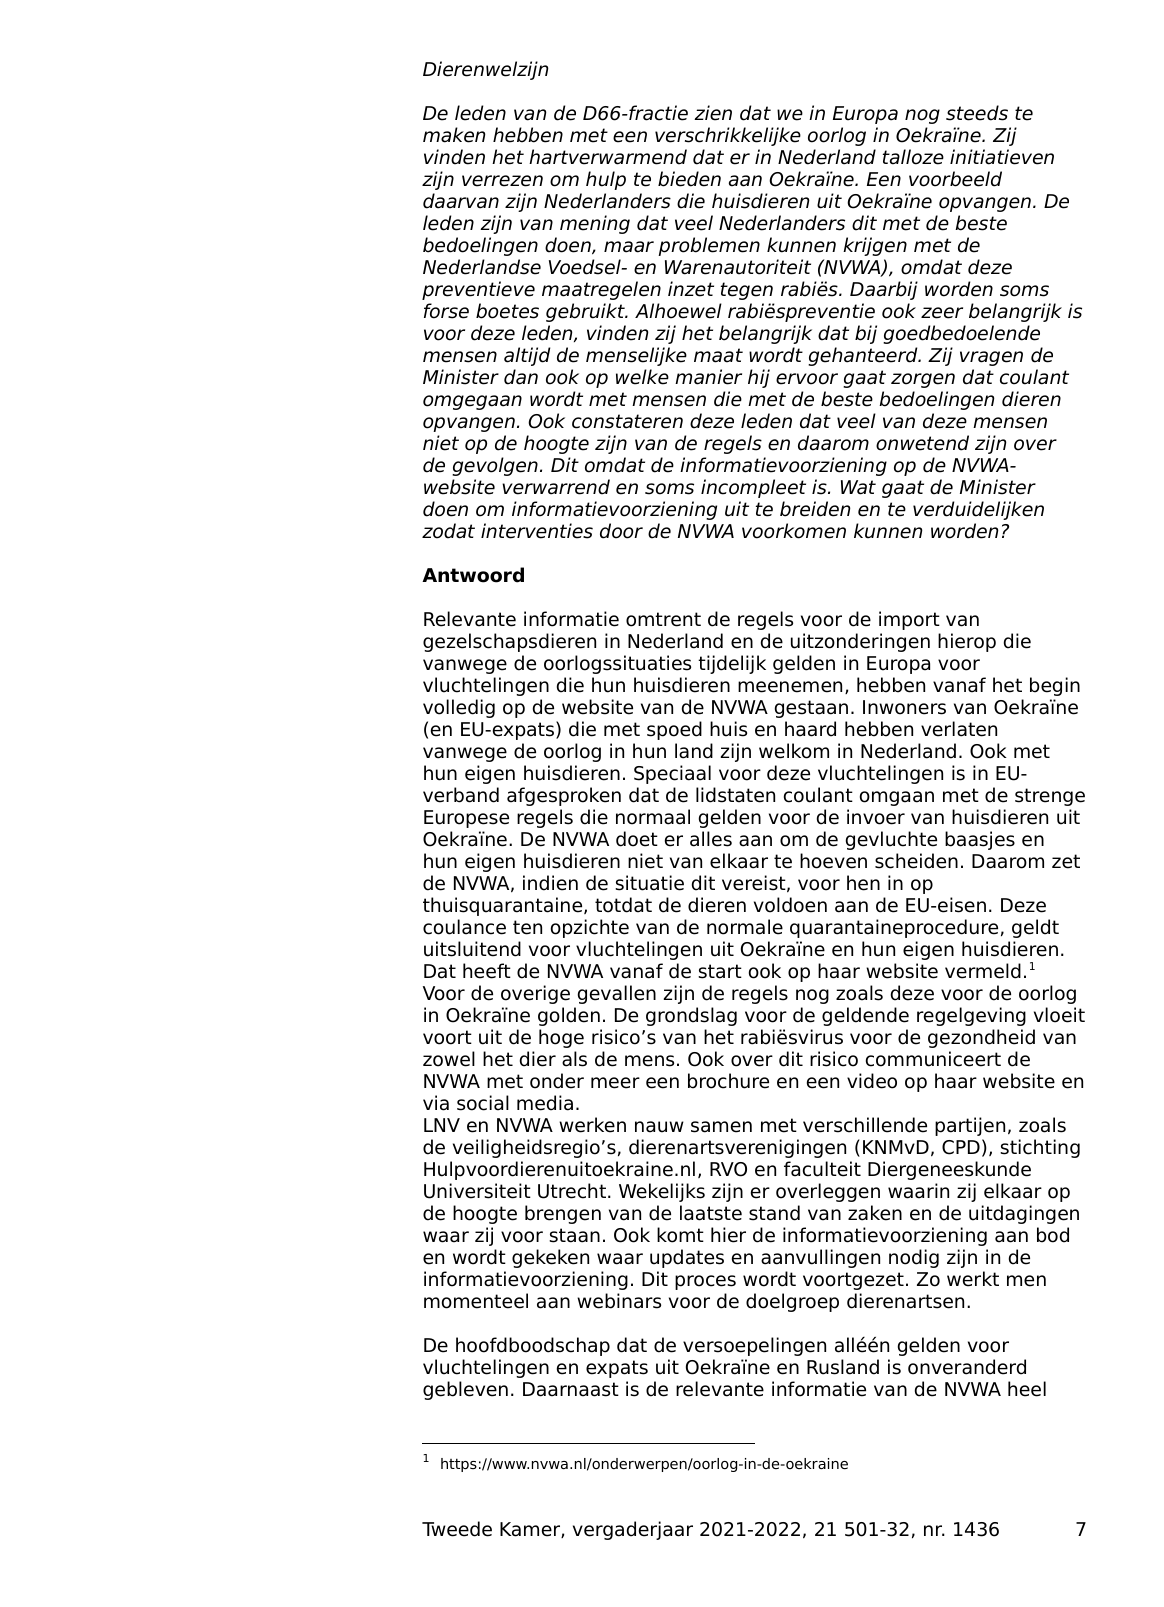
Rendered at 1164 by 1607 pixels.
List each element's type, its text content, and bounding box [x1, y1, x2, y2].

subtitle Antwoord [422, 565, 1087, 587]
text Relevante informatie omtrent de regels voor de import van gezelschapsdieren in Nederland en de uitzonderingen hierop die vanwege de oorlogssituaties tijdelijk gelden in Europa voor vluchtelingen die hun huisdieren meenemen, hebben vanaf het begin volledig op de website van de NVWA gestaan. Inwoners van Oekraïne (en EU-expats) die met spoed huis en haard hebben verlaten vanwege de oorlog in hun land zijn welkom in Nederland. Ook met hun eigen huisdieren. Speciaal voor deze vluchtelingen is in EU-verband afgesproken dat de lidstaten coulant omgaan met de strenge Europese regels die normaal gelden voor de invoer van huisdieren uit Oekraïne. De NVWA doet er alles aan om de gevluchte baasjes en hun eigen huisdieren niet van elkaar te hoeven scheiden. Daarom zet de NVWA, indien de situatie dit vereist, voor hen in op thuisquarantaine, totdat de dieren voldoen aan de EU-eisen. Deze coulance ten opzichte van de normale quarantaineprocedure, geldt uitsluitend voor vluchtelingen uit Oekraïne en hun eigen huisdieren. Dat heeft de NVWA vanaf de start ook op haar website vermeld. Voor de overige gevallen zijn de regels nog zoals deze voor de oorlog in Oekraïne golden. De grondslag voor de geldende regelgeving vloeit voort uit de hoge risico’s van het rabiësvirus voor de gezondheid van zowel het dier als de mens. Ook over dit risico communiceert de NVWA met onder meer een brochure en een video op haar website en via social media. [422, 609, 1087, 1115]
subtitle Dierenwelzijn [422, 59, 1087, 81]
text De hoofdboodschap dat de versoepelingen alléén gelden voor vluchtelingen en expats uit Oekraïne en Rusland is onveranderd gebleven. Daarnaast is de relevante informatie van de NVWA heel [422, 1335, 1087, 1401]
text LNV en NVWA werken nauw samen met verschillende partijen, zoals de veiligheidsregio’s, dierenartsverenigingen (KNMvD, CPD), stichting Hulpvoordierenuitoekraine.nl, RVO en faculteit Diergeneeskunde Universiteit Utrecht. Wekelijks zijn er overleggen waarin zij elkaar op de hoogte brengen van de laatste stand van zaken en de uitdagingen waar zij voor staan. Ook komt hier de informatievoorziening aan bod en wordt gekeken waar updates en aanvullingen nodig zijn in de informatievoorziening. Dit proces wordt voortgezet. Zo werkt men momenteel aan webinars voor de doelgroep dierenartsen. [422, 1115, 1087, 1312]
text De leden van de D66-fractie zien dat we in Europa nog steeds te maken hebben met een verschrikkelijke oorlog in Oekraïne. Zij vinden het hartverwarmend dat er in Nederland talloze initiatieven zijn verrezen om hulp te bieden aan Oekraïne. Een voorbeeld daarvan zijn Nederlanders die huisdieren uit Oekraïne opvangen. De leden zijn van mening dat veel Nederlanders dit met de beste bedoelingen doen, maar problemen kunnen krijgen met de Nederlandse Voedsel- en Warenautoriteit (NVWA), omdat deze preventieve maatregelen inzet tegen rabiës. Daarbij worden soms forse boetes gebruikt. Alhoewel rabiëspreventie ook zeer belangrijk is voor deze leden, vinden zij het belangrijk dat bij goedbedoelende mensen altijd de menselijke maat wordt gehanteerd. Zij vragen de Minister dan ook op welke manier hij ervoor gaat zorgen dat coulant omgegaan wordt met mensen die met de beste bedoelingen dieren opvangen. Ook constateren deze leden dat veel van deze mensen niet op de hoogte zijn van de regels en daarom onwetend zijn over de gevolgen. Dit omdat de informatievoorziening op de NVWA-website verwarrend en soms incompleet is. Wat gaat de Minister doen om informatievoorziening uit te breiden en te verduidelijken zodat interventies door de NVWA voorkomen kunnen worden? [422, 103, 1087, 543]
text https://www.nvwa.nl/onderwerpen/oorlog-in-de-oekraine [422, 1452, 1087, 1474]
